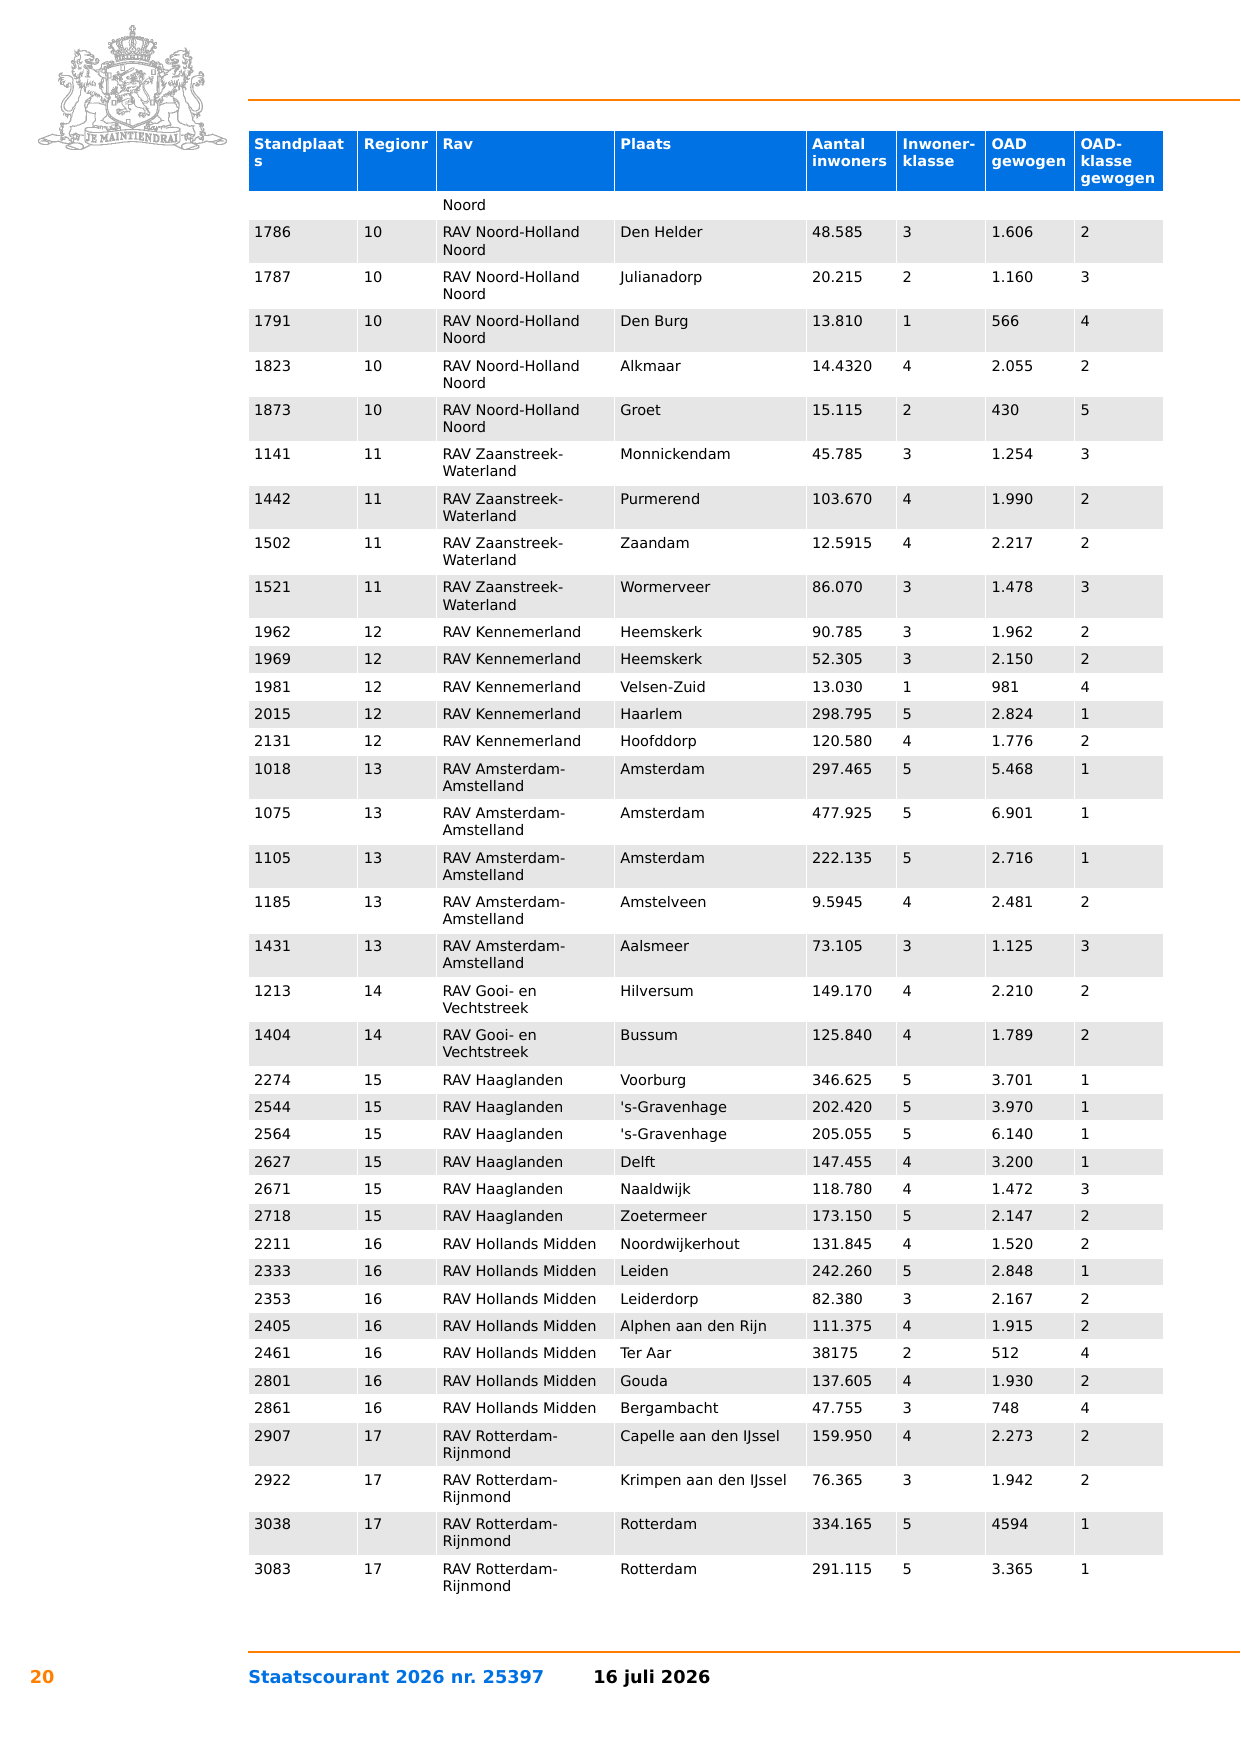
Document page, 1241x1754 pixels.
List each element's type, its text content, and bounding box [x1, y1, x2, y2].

table_cell 4 [1075, 309, 1163, 352]
table_cell 16 [358, 1368, 436, 1394]
table_cell 3.365 [986, 1556, 1074, 1599]
table_cell 2 [1075, 1313, 1163, 1339]
table_cell 3 [897, 575, 985, 618]
table_cell 2274 [249, 1067, 357, 1093]
table_cell 14.4320 [807, 353, 896, 396]
table_cell 17 [358, 1423, 436, 1466]
table_cell 297.465 [807, 756, 896, 799]
table_cell Aalsmeer [615, 934, 806, 977]
table_cell 346.625 [807, 1067, 896, 1093]
table_header Standplaats [249, 131, 357, 191]
table_cell 12 [358, 619, 436, 645]
table_cell RAV Amsterdam-Amstelland [437, 800, 614, 844]
table_header Rav [437, 131, 614, 191]
table_cell 2922 [249, 1467, 357, 1511]
table_cell 16 [358, 1313, 436, 1339]
table_cell 131.845 [807, 1231, 896, 1257]
table_cell 14 [358, 978, 436, 1021]
table_cell 2 [1075, 1286, 1163, 1312]
table_cell 52.305 [807, 646, 896, 673]
table_cell 1.915 [986, 1313, 1074, 1339]
table_cell 2.273 [986, 1423, 1074, 1466]
table_cell RAV Zaanstreek-Waterland [437, 575, 614, 618]
table_cell 5 [897, 1121, 985, 1148]
table_cell 4 [897, 729, 985, 755]
table_cell 2861 [249, 1395, 357, 1422]
table_cell 6.901 [986, 800, 1074, 844]
table_cell 4 [897, 1176, 985, 1203]
table_cell 1213 [249, 978, 357, 1021]
table_cell 159.950 [807, 1423, 896, 1466]
table_cell 4 [897, 978, 985, 1021]
table_cell [249, 192, 357, 219]
table_cell 1791 [249, 309, 357, 352]
table_cell 3 [897, 442, 985, 485]
table_cell RAV Rotterdam-Rijnmond [437, 1556, 614, 1599]
table_cell Wormerveer [615, 575, 806, 618]
table_cell 1.990 [986, 486, 1074, 529]
table_cell 5 [897, 756, 985, 799]
table_cell 's-Gravenhage [615, 1121, 806, 1148]
table_cell RAV Noord-Holland Noord [437, 397, 614, 441]
table_cell 2405 [249, 1313, 357, 1339]
table_cell 4 [1075, 1341, 1163, 1367]
table_cell 2627 [249, 1149, 357, 1175]
table_cell RAV Haaglanden [437, 1176, 614, 1203]
picture [38, 25, 227, 150]
table_cell 5 [897, 1259, 985, 1285]
table_header OAD-klasse gewogen [1075, 131, 1163, 191]
table_cell 3 [1075, 934, 1163, 977]
table_cell 13 [358, 934, 436, 977]
table_cell 103.670 [807, 486, 896, 529]
table_cell 12 [358, 729, 436, 755]
table_cell 242.260 [807, 1259, 896, 1285]
table_cell 12 [358, 646, 436, 673]
table_cell 15 [358, 1204, 436, 1230]
table_cell 4 [897, 889, 985, 932]
table_cell RAV Noord-Holland Noord [437, 353, 614, 396]
table_cell 1 [1075, 756, 1163, 799]
table_cell 2 [1075, 353, 1163, 396]
table_cell 1873 [249, 397, 357, 441]
table_cell 3 [897, 220, 985, 263]
table_cell 111.375 [807, 1313, 896, 1339]
table_cell 2015 [249, 701, 357, 728]
table_cell Zoetermeer [615, 1204, 806, 1230]
table_cell 2 [1075, 1022, 1163, 1066]
table_cell 1.962 [986, 619, 1074, 645]
table_cell 86.070 [807, 575, 896, 618]
table_cell 1.478 [986, 575, 1074, 618]
table_cell Noordwijkerhout [615, 1231, 806, 1257]
table_cell 1 [1075, 1259, 1163, 1285]
table_cell RAV Kennemerland [437, 701, 614, 728]
table_cell 3.970 [986, 1094, 1074, 1120]
table_cell 137.605 [807, 1368, 896, 1394]
table_cell 76.365 [807, 1467, 896, 1511]
table_cell 1 [897, 674, 985, 700]
table_cell 2353 [249, 1286, 357, 1312]
table_cell 2 [1075, 220, 1163, 263]
table_cell Delft [615, 1149, 806, 1175]
table_cell 118.780 [807, 1176, 896, 1203]
table_cell 5 [1075, 397, 1163, 441]
table_cell 1442 [249, 486, 357, 529]
table_cell 11 [358, 442, 436, 485]
table_cell 3 [897, 619, 985, 645]
table_cell Bergambacht [615, 1395, 806, 1422]
table_cell 15 [358, 1067, 436, 1093]
table_cell 15 [358, 1094, 436, 1120]
table_cell Gouda [615, 1368, 806, 1394]
table_cell 2.716 [986, 845, 1074, 888]
table_cell 2 [1075, 619, 1163, 645]
table_cell Leiden [615, 1259, 806, 1285]
table_cell 3 [1075, 264, 1163, 307]
table_cell RAV Haaglanden [437, 1204, 614, 1230]
table_cell 3 [897, 1286, 985, 1312]
table_cell 11 [358, 530, 436, 574]
table_cell 2 [1075, 889, 1163, 932]
table_cell 17 [358, 1556, 436, 1599]
table_cell Amsterdam [615, 800, 806, 844]
table_cell 4 [1075, 1395, 1163, 1422]
table_cell RAV Kennemerland [437, 619, 614, 645]
table_cell [1075, 192, 1163, 219]
table_cell 3 [897, 1395, 985, 1422]
table_cell RAV Hollands Midden [437, 1368, 614, 1394]
table_cell 10 [358, 353, 436, 396]
table_cell 1823 [249, 353, 357, 396]
table_cell Julianadorp [615, 264, 806, 307]
table_cell 566 [986, 309, 1074, 352]
table_cell 13 [358, 889, 436, 932]
table_cell 1431 [249, 934, 357, 977]
table_cell 12 [358, 701, 436, 728]
table_cell 6.140 [986, 1121, 1074, 1148]
table_cell Alphen aan den Rijn [615, 1313, 806, 1339]
table_cell 5 [897, 1512, 985, 1555]
table_cell 2461 [249, 1341, 357, 1367]
table_cell 477.925 [807, 800, 896, 844]
table_cell Ter Aar [615, 1341, 806, 1367]
table_cell 120.580 [807, 729, 896, 755]
table_cell 2 [897, 397, 985, 441]
table_cell RAV Haaglanden [437, 1149, 614, 1175]
table_cell 2.217 [986, 530, 1074, 574]
table_cell 202.420 [807, 1094, 896, 1120]
table_cell RAV Haaglanden [437, 1067, 614, 1093]
table_cell Zaandam [615, 530, 806, 574]
table_cell RAV Haaglanden [437, 1121, 614, 1148]
table_cell Naaldwijk [615, 1176, 806, 1203]
table_cell 4594 [986, 1512, 1074, 1555]
table_cell [358, 192, 436, 219]
table_cell 5.468 [986, 756, 1074, 799]
table_cell 173.150 [807, 1204, 896, 1230]
table_cell 2 [1075, 978, 1163, 1021]
table_cell 1.472 [986, 1176, 1074, 1203]
table_cell 4 [897, 1022, 985, 1066]
table_cell Den Helder [615, 220, 806, 263]
table_cell 17 [358, 1467, 436, 1511]
table_cell 47.755 [807, 1395, 896, 1422]
table_cell RAV Noord-Holland Noord [437, 220, 614, 263]
table_cell 2.147 [986, 1204, 1074, 1230]
table_cell 1105 [249, 845, 357, 888]
table_cell 2211 [249, 1231, 357, 1257]
table_cell 291.115 [807, 1556, 896, 1599]
table_cell 11 [358, 575, 436, 618]
table_cell 981 [986, 674, 1074, 700]
table_cell 222.135 [807, 845, 896, 888]
table_cell 1.606 [986, 220, 1074, 263]
table_cell 2.848 [986, 1259, 1074, 1285]
table_cell RAV Hollands Midden [437, 1259, 614, 1285]
table_cell 334.165 [807, 1512, 896, 1555]
table_cell 4 [897, 1313, 985, 1339]
table_cell RAV Rotterdam-Rijnmond [437, 1423, 614, 1466]
table_header OAD gewogen [986, 131, 1074, 191]
table_cell 1.942 [986, 1467, 1074, 1511]
table_cell 205.055 [807, 1121, 896, 1148]
table_cell 2 [1075, 646, 1163, 673]
table_cell 1962 [249, 619, 357, 645]
table_cell 1969 [249, 646, 357, 673]
table_cell 45.785 [807, 442, 896, 485]
table_cell Amstelveen [615, 889, 806, 932]
table_cell [807, 192, 896, 219]
table_cell 2801 [249, 1368, 357, 1394]
table_cell 1 [1075, 701, 1163, 728]
table_cell 1.160 [986, 264, 1074, 307]
table_cell RAV Haaglanden [437, 1094, 614, 1120]
table_cell 748 [986, 1395, 1074, 1422]
table_cell 3.701 [986, 1067, 1074, 1093]
table_cell 5 [897, 1094, 985, 1120]
table_cell 1.776 [986, 729, 1074, 755]
table_cell 1 [1075, 845, 1163, 888]
table_cell 16 [358, 1341, 436, 1367]
table_cell 1502 [249, 530, 357, 574]
table_cell 12 [358, 674, 436, 700]
table_cell 16 [358, 1231, 436, 1257]
table_cell 1.930 [986, 1368, 1074, 1394]
table_cell 4 [897, 1231, 985, 1257]
table_cell 4 [897, 530, 985, 574]
table_cell Alkmaar [615, 353, 806, 396]
table_cell 15 [358, 1121, 436, 1148]
table_cell 16 [358, 1395, 436, 1422]
table_cell RAV Noord-Holland Noord [437, 264, 614, 307]
table_cell 1981 [249, 674, 357, 700]
table_cell 2 [897, 1341, 985, 1367]
table_cell RAV Hollands Midden [437, 1313, 614, 1339]
table_cell 1 [1075, 1512, 1163, 1555]
table_cell 1521 [249, 575, 357, 618]
table_cell 4 [1075, 674, 1163, 700]
table_cell 15 [358, 1149, 436, 1175]
table_cell Monnickendam [615, 442, 806, 485]
table_cell 14 [358, 1022, 436, 1066]
table_cell 1787 [249, 264, 357, 307]
table_cell 1.789 [986, 1022, 1074, 1066]
table_cell RAV Rotterdam-Rijnmond [437, 1512, 614, 1555]
table_cell 16 [358, 1286, 436, 1312]
table_cell Heemskerk [615, 619, 806, 645]
table_cell 3038 [249, 1512, 357, 1555]
table_cell 3 [897, 934, 985, 977]
table_cell Den Burg [615, 309, 806, 352]
table_cell 3 [897, 1467, 985, 1511]
table_cell 1.125 [986, 934, 1074, 977]
table_cell 2.150 [986, 646, 1074, 673]
table_cell Hoofddorp [615, 729, 806, 755]
table_cell RAV Gooi- en Vechtstreek [437, 978, 614, 1021]
table_cell 125.840 [807, 1022, 896, 1066]
table_cell 's-Gravenhage [615, 1094, 806, 1120]
table_cell 1404 [249, 1022, 357, 1066]
table_cell 3.200 [986, 1149, 1074, 1175]
table_cell 3083 [249, 1556, 357, 1599]
table_cell 2.481 [986, 889, 1074, 932]
table_cell RAV Hollands Midden [437, 1341, 614, 1367]
table_cell Krimpen aan den IJssel [615, 1467, 806, 1511]
table_cell 1 [1075, 1121, 1163, 1148]
table_cell RAV Kennemerland [437, 729, 614, 755]
table_cell RAV Amsterdam-Amstelland [437, 889, 614, 932]
table_header Aantal inwoners [807, 131, 896, 191]
table_header Inwoner-klasse [897, 131, 985, 191]
table_cell 82.380 [807, 1286, 896, 1312]
table_cell 3 [1075, 1176, 1163, 1203]
table_cell 512 [986, 1341, 1074, 1367]
table_cell 13 [358, 800, 436, 844]
table_cell 4 [897, 1368, 985, 1394]
table_cell RAV Gooi- en Vechtstreek [437, 1022, 614, 1066]
table_cell 9.5945 [807, 889, 896, 932]
table_cell 12.5915 [807, 530, 896, 574]
table_cell Heemskerk [615, 646, 806, 673]
table_cell 4 [897, 1149, 985, 1175]
table_cell 149.170 [807, 978, 896, 1021]
table_cell 5 [897, 845, 985, 888]
table_cell Noord [437, 192, 614, 219]
table_cell 1 [1075, 1556, 1163, 1599]
table_cell 10 [358, 220, 436, 263]
table_cell 4 [897, 1423, 985, 1466]
table_cell 1786 [249, 220, 357, 263]
table_cell RAV Hollands Midden [437, 1231, 614, 1257]
table_cell 5 [897, 1556, 985, 1599]
table_cell RAV Amsterdam-Amstelland [437, 845, 614, 888]
table_cell 2718 [249, 1204, 357, 1230]
table_cell 5 [897, 1067, 985, 1093]
table_cell 2 [1075, 729, 1163, 755]
table_cell 2 [1075, 1204, 1163, 1230]
table_cell RAV Hollands Midden [437, 1286, 614, 1312]
table_cell 20.215 [807, 264, 896, 307]
table_cell 2131 [249, 729, 357, 755]
table_cell 2 [1075, 1231, 1163, 1257]
table_cell 73.105 [807, 934, 896, 977]
table_cell 2.055 [986, 353, 1074, 396]
table_cell 4 [897, 353, 985, 396]
table_cell RAV Amsterdam-Amstelland [437, 756, 614, 799]
table_cell Voorburg [615, 1067, 806, 1093]
table_cell 13.810 [807, 309, 896, 352]
table_cell 4 [897, 486, 985, 529]
table_cell 1 [897, 309, 985, 352]
table_cell 16 [358, 1259, 436, 1285]
table_cell 2.210 [986, 978, 1074, 1021]
table_cell RAV Rotterdam-Rijnmond [437, 1467, 614, 1511]
table_cell 147.455 [807, 1149, 896, 1175]
table_cell 2.167 [986, 1286, 1074, 1312]
table_cell 13 [358, 845, 436, 888]
table_cell 2671 [249, 1176, 357, 1203]
table_header Regionr [358, 131, 436, 191]
table_cell 2 [1075, 1423, 1163, 1466]
table_cell 1 [1075, 1149, 1163, 1175]
table_cell RAV Zaanstreek-Waterland [437, 486, 614, 529]
table_cell 2 [1075, 1467, 1163, 1511]
table_cell RAV Noord-Holland Noord [437, 309, 614, 352]
table_cell Groet [615, 397, 806, 441]
table_cell 2544 [249, 1094, 357, 1120]
table_cell 10 [358, 397, 436, 441]
table_cell Bussum [615, 1022, 806, 1066]
table_cell [897, 192, 985, 219]
table_cell 38175 [807, 1341, 896, 1367]
table_cell 1.520 [986, 1231, 1074, 1257]
table_cell Haarlem [615, 701, 806, 728]
table_cell 10 [358, 264, 436, 307]
table_cell 5 [897, 701, 985, 728]
table_cell Velsen-Zuid [615, 674, 806, 700]
table_cell 2333 [249, 1259, 357, 1285]
table_cell Capelle aan den IJssel [615, 1423, 806, 1466]
table_cell 17 [358, 1512, 436, 1555]
table_cell [615, 192, 806, 219]
table_cell 13 [358, 756, 436, 799]
table_cell 298.795 [807, 701, 896, 728]
table_cell 2907 [249, 1423, 357, 1466]
table_cell RAV Hollands Midden [437, 1395, 614, 1422]
table_cell 15 [358, 1176, 436, 1203]
table_cell 2 [1075, 1368, 1163, 1394]
table_cell RAV Kennemerland [437, 674, 614, 700]
table_cell 1 [1075, 1067, 1163, 1093]
table_cell 15.115 [807, 397, 896, 441]
table_cell 1075 [249, 800, 357, 844]
table_cell 11 [358, 486, 436, 529]
table_cell 2.824 [986, 701, 1074, 728]
table_cell RAV Zaanstreek-Waterland [437, 442, 614, 485]
table_cell 3 [897, 646, 985, 673]
table_cell 90.785 [807, 619, 896, 645]
table_cell Hilversum [615, 978, 806, 1021]
table_cell Amsterdam [615, 756, 806, 799]
table_cell Rotterdam [615, 1556, 806, 1599]
table_cell 1018 [249, 756, 357, 799]
table_cell 1185 [249, 889, 357, 932]
table_cell 48.585 [807, 220, 896, 263]
table_cell 1 [1075, 800, 1163, 844]
table_cell 2 [1075, 486, 1163, 529]
table_cell [986, 192, 1074, 219]
table_cell RAV Kennemerland [437, 646, 614, 673]
table_cell Purmerend [615, 486, 806, 529]
table_header Plaats [615, 131, 806, 191]
table_cell 3 [1075, 442, 1163, 485]
table_cell 13.030 [807, 674, 896, 700]
table_cell 10 [358, 309, 436, 352]
table_cell 2 [897, 264, 985, 307]
table_cell 2564 [249, 1121, 357, 1148]
table_cell Amsterdam [615, 845, 806, 888]
table_cell 5 [897, 1204, 985, 1230]
table_cell 430 [986, 397, 1074, 441]
table_cell 3 [1075, 575, 1163, 618]
table_cell 5 [897, 800, 985, 844]
table_cell RAV Amsterdam-Amstelland [437, 934, 614, 977]
table_cell 1141 [249, 442, 357, 485]
table_cell 2 [1075, 530, 1163, 574]
table_cell 1 [1075, 1094, 1163, 1120]
table_cell 1.254 [986, 442, 1074, 485]
table_cell Rotterdam [615, 1512, 806, 1555]
table_cell RAV Zaanstreek-Waterland [437, 530, 614, 574]
table_cell Leiderdorp [615, 1286, 806, 1312]
